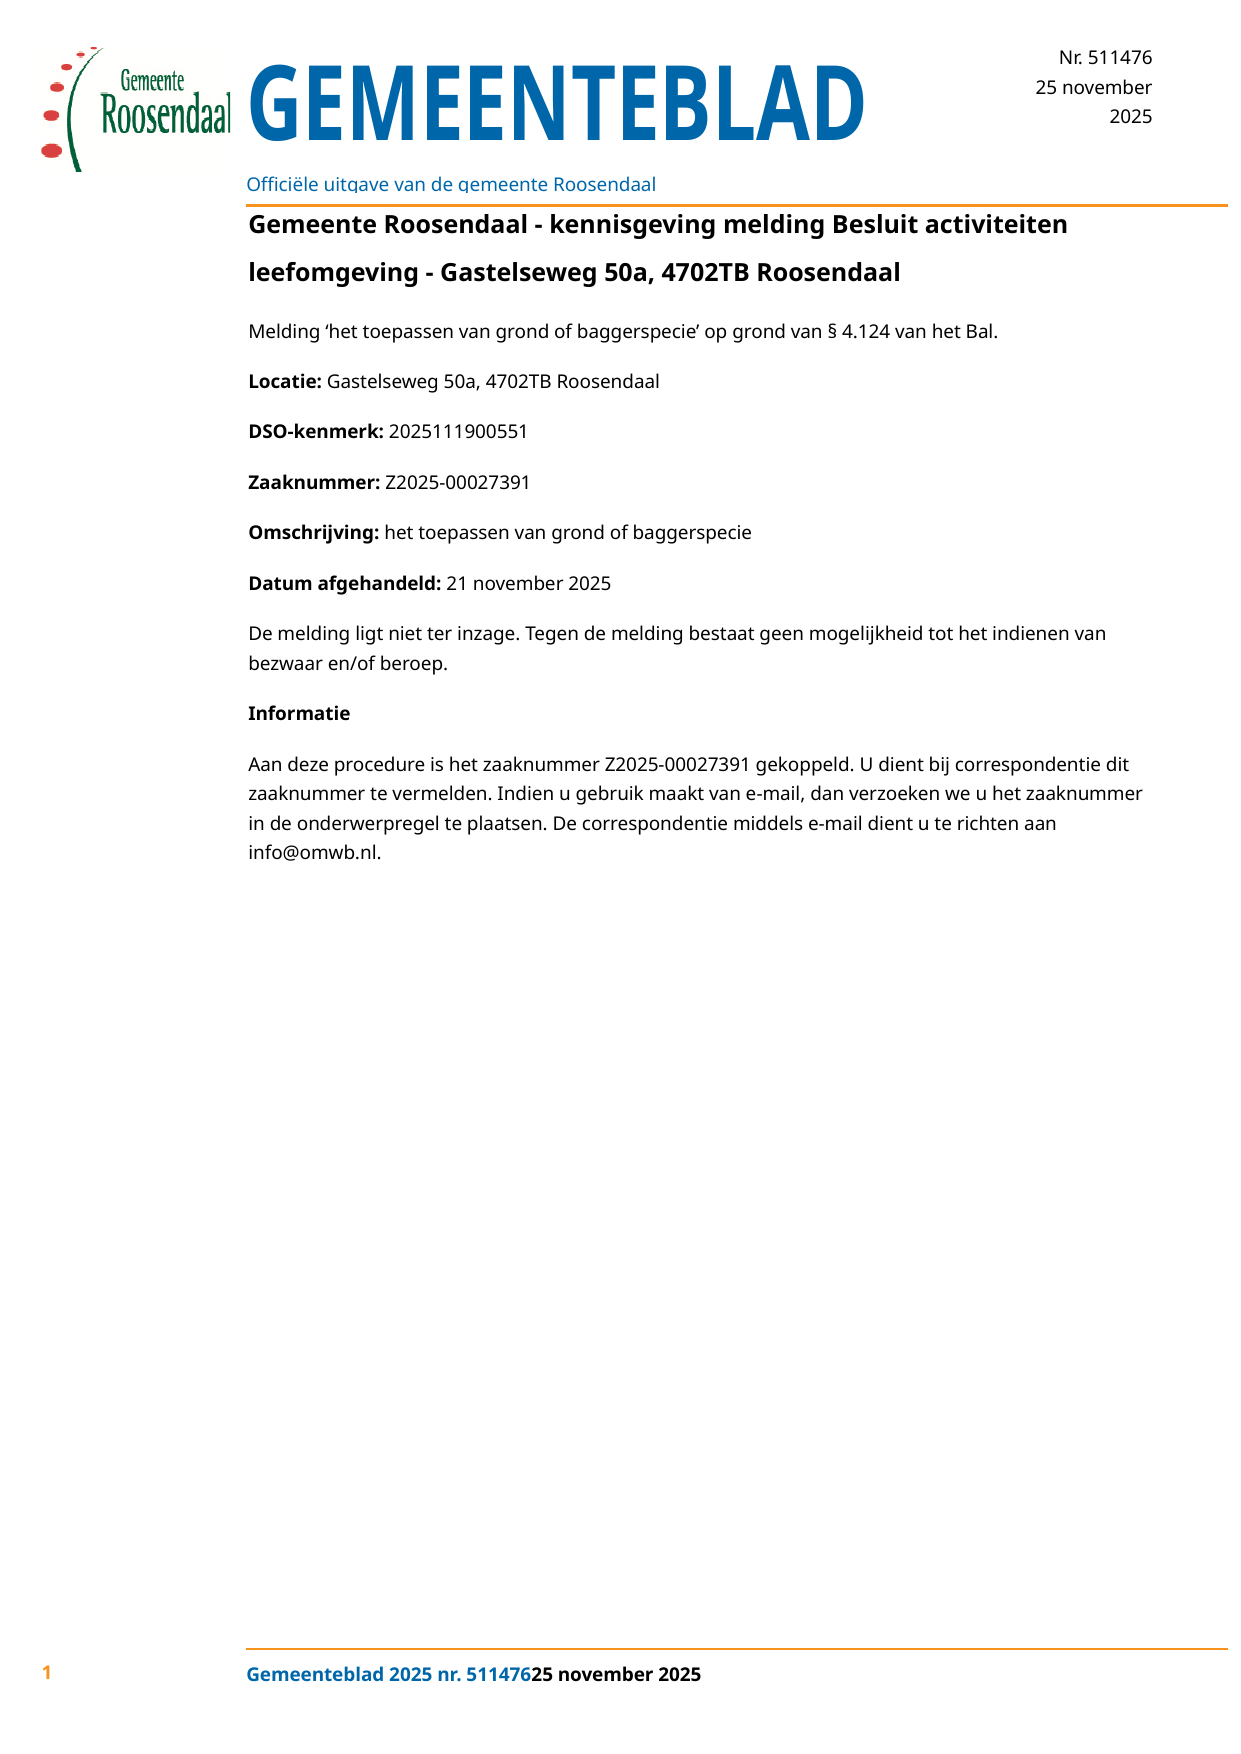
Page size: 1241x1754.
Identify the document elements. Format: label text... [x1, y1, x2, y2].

picture [41, 47, 231, 172]
text Gemeente Roosendaal - kennisgeving melding Besluit activiteiten leefomgeving - Gastelseweg 50a, 4702TB Roosendaal [248, 207, 1152, 288]
text DSO-kenmerk: 2025111900551 [248, 419, 1152, 444]
text Zaaknummer: Z2025-00027391 [248, 469, 1152, 495]
text Locatie: Gastelseweg 50a, 4702TB Roosendaal [248, 368, 1152, 394]
text Omschrijving: het toepassen van grond of baggerspecie [248, 519, 1152, 545]
text Informatie [248, 700, 1152, 726]
text De melding ligt niet ter inzage. Tegen de melding bestaat geen mogelijkheid tot het indienen van bezwaar en/of beroep. [248, 620, 1152, 676]
text Melding ‘het toepassen van grond of baggerspecie’ op grond van § 4.124 van het Bal. [248, 318, 1152, 344]
text Datum afgehandeld: 21 november 2025 [248, 570, 1152, 596]
text Aan deze procedure is het zaaknummer Z2025-00027391 gekoppeld. U dient bij correspondentie dit zaaknummer te vermelden. Indien u gebruik maakt van e-mail, dan verzoeken we u het zaaknummer in de onderwerpregel te plaatsen. De correspondentie middels e-mail dient u te richten aan info@omwb.nl. [248, 751, 1152, 865]
